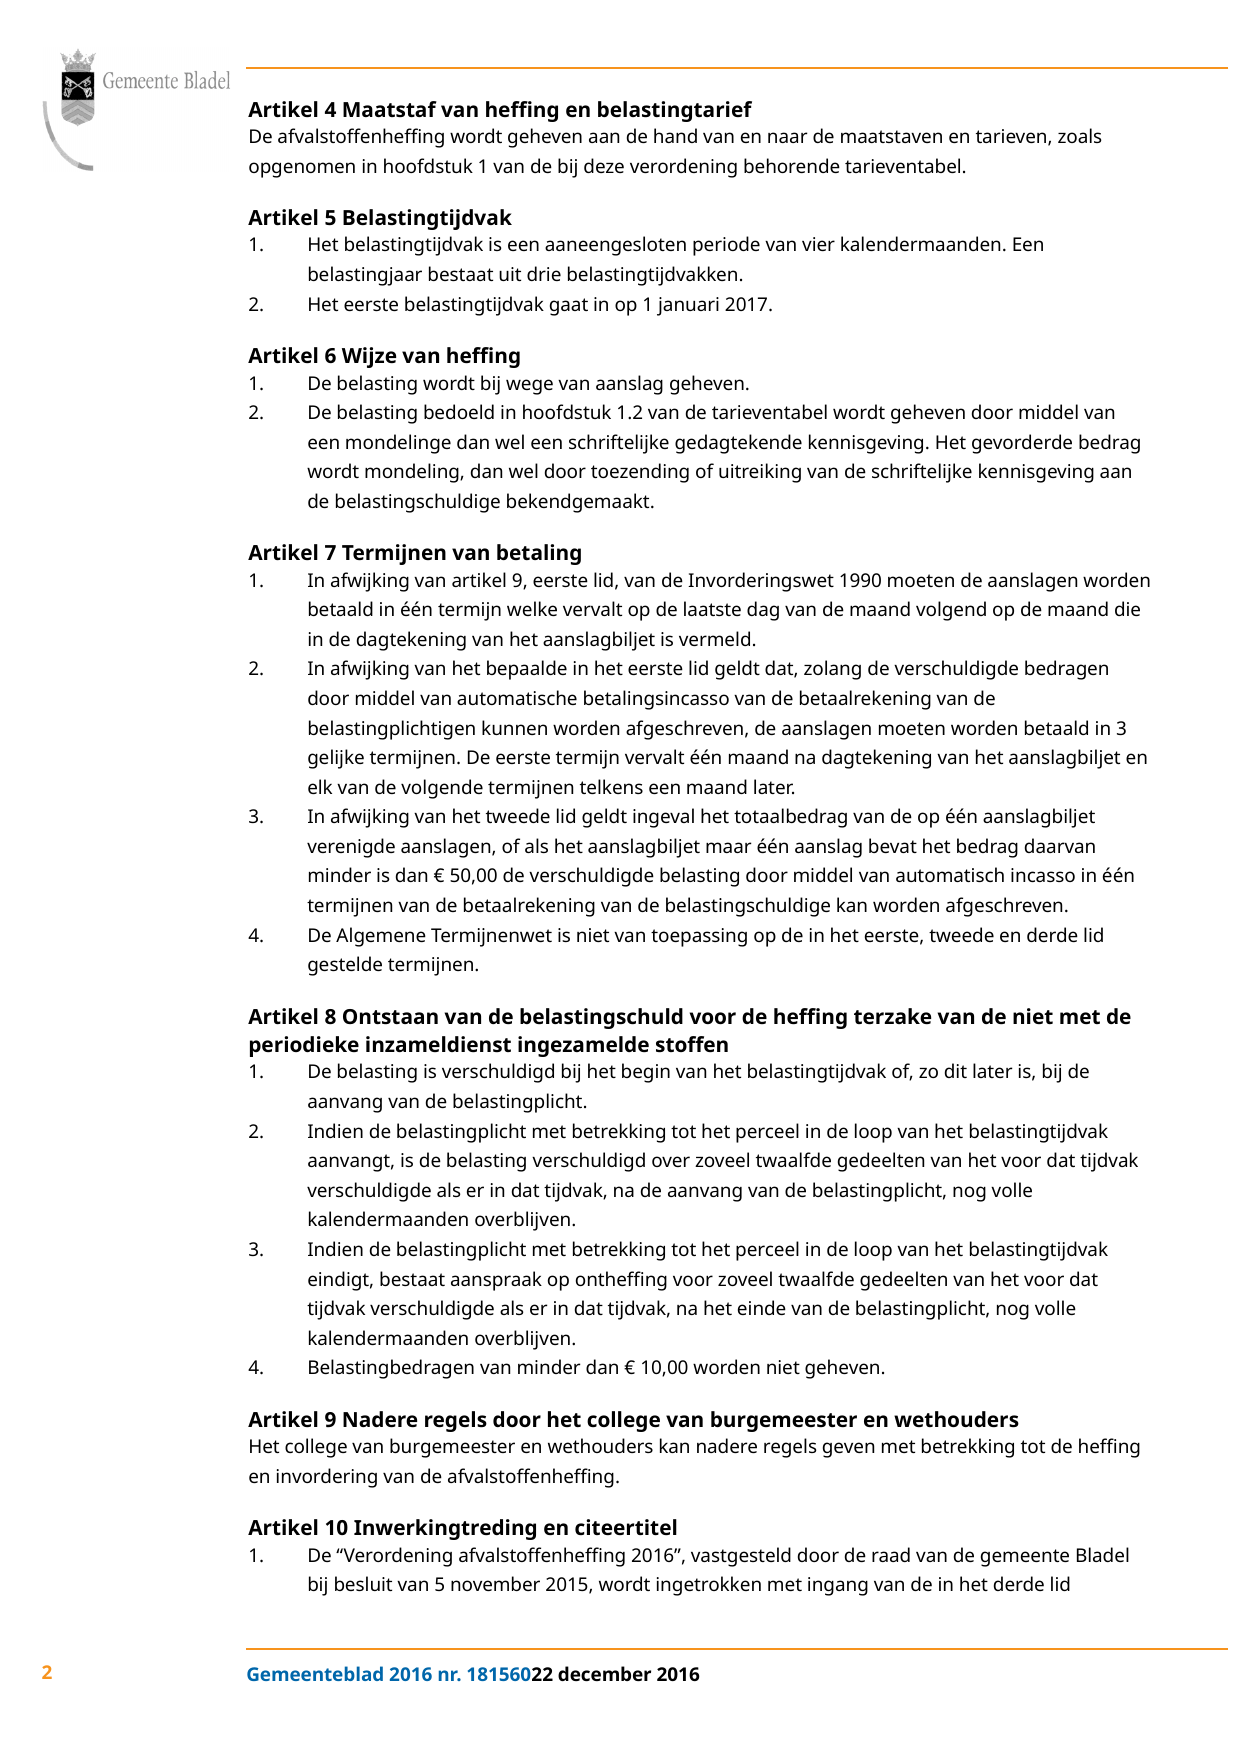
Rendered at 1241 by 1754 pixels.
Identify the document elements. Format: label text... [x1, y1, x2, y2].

text De afvalstoffenheffing wordt geheven aan de hand van en naar de maatstaven en tarieven, zoals opgenomen in hoofdstuk 1 van de bij deze verordening behorende tarieventabel. [248, 123, 1152, 178]
text Artikel 6 Wijze van heffing [248, 341, 1152, 370]
list De belasting bedoeld in hoofdstuk 1.2 van de tarieventabel wordt geheven door middel van een mondelinge dan wel een schriftelijke gedagtekende kennisgeving. Het gevorderde bedrag wordt mondeling, dan wel door toezending of uitreiking van de schriftelijke kennisgeving aan de belastingschuldige bekendgemaakt. [248, 399, 1152, 514]
list Belastingbedragen van minder dan € 10,00 worden niet geheven. [248, 1354, 1152, 1380]
list In afwijking van artikel 9, eerste lid, van de Invorderingswet 1990 moeten de aanslagen worden betaald in één termijn welke vervalt op de laatste dag van de maand volgend op de maand die in de dagtekening van het aanslagbiljet is vermeld. [248, 567, 1152, 652]
list In afwijking van het bepaalde in het eerste lid geldt dat, zolang de verschuldigde bedragen door middel van automatische betalingsincasso van de betaalrekening van de belastingplichtigen kunnen worden afgeschreven, de aanslagen moeten worden betaald in 3 gelijke termijnen. De eerste termijn vervalt één maand na dagtekening van het aanslagbiljet en elk van de volgende termijnen telkens een maand later. [248, 656, 1152, 800]
text Het college van burgemeester en wethouders kan nadere regels geven met betrekking tot de heffing en invordering van de afvalstoffenheffing. [248, 1433, 1152, 1489]
list Indien de belastingplicht met betrekking tot het perceel in de loop van het belastingtijdvak aanvangt, is de belasting verschuldigd over zoveel twaalfde gedeelten van het voor dat tijdvak verschuldigde als er in dat tijdvak, na de aanvang van de belastingplicht, nog volle kalendermaanden overblijven. [248, 1118, 1152, 1232]
text Artikel 5 Belastingtijdvak [248, 203, 1152, 232]
text Artikel 4 Maatstaf van heffing en belastingtarief [248, 95, 1152, 123]
picture [41, 47, 231, 172]
list Het eerste belastingtijdvak gaat in op 1 januari 2017. [248, 291, 1152, 317]
text Artikel 10 Inwerkingtreding en citeertitel [248, 1513, 1152, 1542]
list In afwijking van het tweede lid geldt ingeval het totaalbedrag van de op één aanslagbiljet verenigde aanslagen, of als het aanslagbiljet maar één aanslag bevat het bedrag daarvan minder is dan € 50,00 de verschuldigde belasting door middel van automatisch incasso in één termijnen van de betaalrekening van de belastingschuldige kan worden afgeschreven. [248, 803, 1152, 918]
list De Algemene Termijnenwet is niet van toepassing op de in het eerste, tweede en derde lid gestelde termijnen. [248, 922, 1152, 977]
text Artikel 9 Nadere regels door het college van burgemeester en wethouders [248, 1405, 1152, 1433]
list De belasting is verschuldigd bij het begin van het belastingtijdvak of, zo dit later is, bij de aanvang van de belastingplicht. [248, 1059, 1152, 1114]
text Artikel 8 Ontstaan van de belastingschuld voor de heffing terzake van de niet met de periodieke inzameldienst ingezamelde stoffen [248, 1002, 1152, 1059]
list Het belastingtijdvak is een aaneengesloten periode van vier kalendermaanden. Een belastingjaar bestaat uit drie belastingtijdvakken. [248, 232, 1152, 287]
list De belasting wordt bij wege van aanslag geheven. [248, 370, 1152, 395]
list Indien de belastingplicht met betrekking tot het perceel in de loop van het belastingtijdvak eindigt, bestaat aanspraak op ontheffing voor zoveel twaalfde gedeelten van het voor dat tijdvak verschuldigde als er in dat tijdvak, na het einde van de belastingplicht, nog volle kalendermaanden overblijven. [248, 1236, 1152, 1351]
list De “Verordening afvalstoffenheffing 2016”, vastgesteld door de raad van de gemeente Bladel bij besluit van 5 november 2015, wordt ingetrokken met ingang van de in het derde lid [248, 1542, 1152, 1597]
text Artikel 7 Termijnen van betaling [248, 538, 1152, 567]
